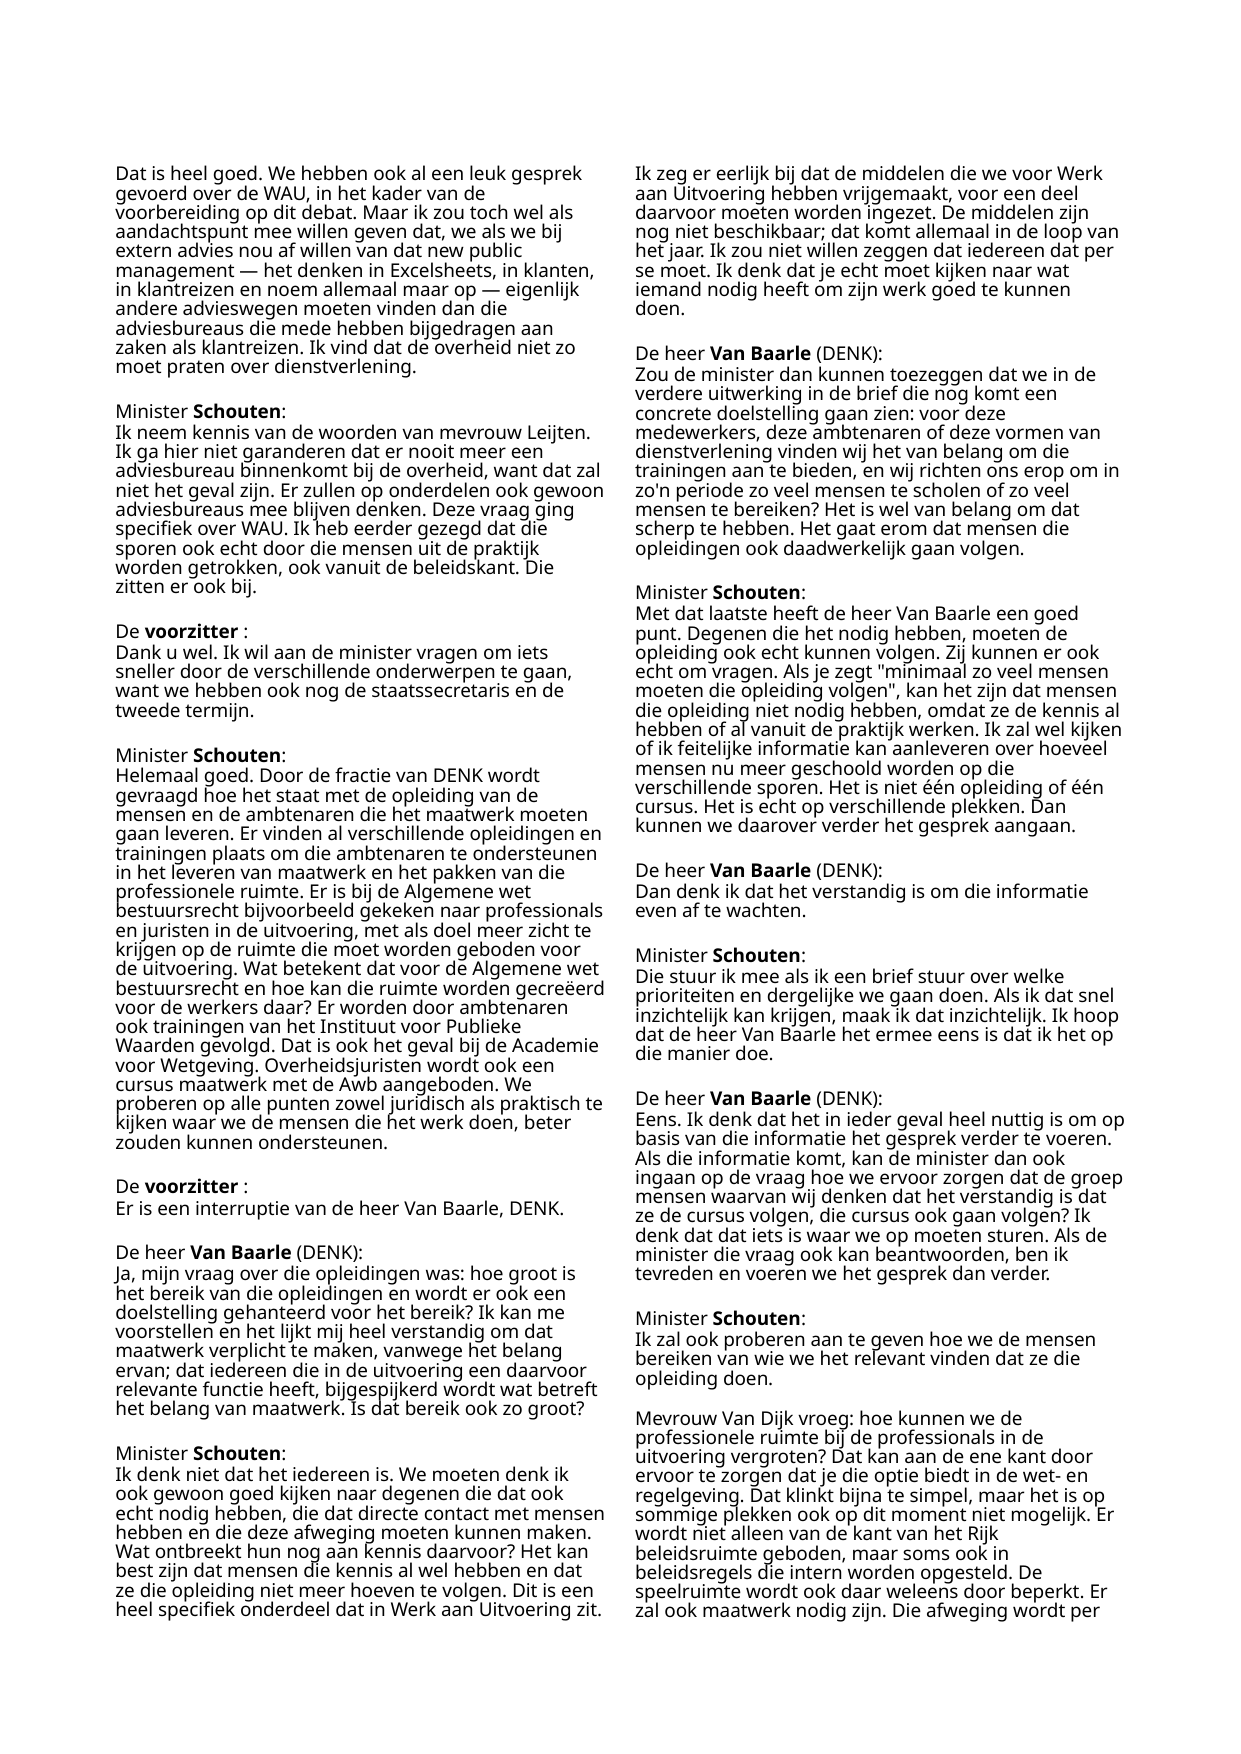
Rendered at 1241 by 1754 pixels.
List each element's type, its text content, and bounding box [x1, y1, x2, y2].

text Er is een interruptie van de heer Van Baarle, DENK. [115, 1199, 605, 1219]
text Met dat laatste heeft de heer Van Baarle een goed punt. Degenen die het nodig hebben, moeten de opleiding ook echt kunnen volgen. Zij kunnen er ook echt om vragen. Als je zegt "minimaal zo veel mensen moeten die opleiding volgen", kan het zijn dat mensen die opleiding niet nodig hebben, omdat ze de kennis al hebben of al vanuit de praktijk werken. Ik zal wel kijken of ik feitelijke informatie kan aanleveren over hoeveel mensen nu meer geschoold worden op die verschillende sporen. Het is niet één opleiding of één cursus. Het is echt op verschillende plekken. Dan kunnen we daarover verder het gesprek aangaan. [635, 605, 1125, 837]
text Mevrouw Van Dijk vroeg: hoe kunnen we de professionele ruimte bij de professionals in de uitvoering vergroten? Dat kan aan de ene kant door ervoor te zorgen dat je die optie biedt in de wet- en regelgeving. Dat klinkt bijna te simpel, maar het is op sommige plekken ook op dit moment niet mogelijk. Er wordt niet alleen van de kant van het Rijk beleidsruimte geboden, maar soms ook in beleidsregels die intern worden opgesteld. De speelruimte wordt ook daar weleens door beperkt. Er zal ook maatwerk nodig zijn. Die afweging wordt per [635, 1410, 1125, 1622]
text Minister Schouten: [635, 942, 1125, 968]
text Dank u wel. Ik wil aan de minister vragen om iets sneller door de verschillende onderwerpen te gaan, want we hebben ook nog de staatssecretaris en de tweede termijn. [115, 644, 605, 721]
text Ik neem kennis van de woorden van mevrouw Leijten. Ik ga hier niet garanderen dat er nooit meer een adviesbureau binnenkomt bij de overheid, want dat zal niet het geval zijn. Er zullen op onderdelen ook gewoon adviesbureaus mee blijven denken. Deze vraag ging specifiek over WAU. Ik heb eerder gezegd dat die sporen ook echt door die mensen uit de praktijk worden getrokken, ook vanuit de beleidskant. Die zitten er ook bij. [115, 424, 605, 597]
text De heer Van Baarle (DENK): [115, 1239, 605, 1265]
text De heer Van Baarle (DENK): [635, 340, 1125, 366]
text Die stuur ik mee als ik een brief stuur over welke prioriteiten en dergelijke we gaan doen. Als ik dat snel inzichtelijk kan krijgen, maak ik dat inzichtelijk. Ik hoop dat de heer Van Baarle het ermee eens is dat ik het op die manier doe. [635, 968, 1125, 1064]
text Eens. Ik denk dat het in ieder geval heel nuttig is om op basis van die informatie het gesprek verder te voeren. Als die informatie komt, kan de minister dan ook ingaan op de vraag hoe we ervoor zorgen dat de groep mensen waarvan wij denken dat het verstandig is dat ze de cursus volgen, die cursus ook gaan volgen? Ik denk dat dat iets is waar we op moeten sturen. Als de minister die vraag ook kan beantwoorden, ben ik tevreden en voeren we het gesprek dan verder. [635, 1111, 1125, 1284]
text Minister Schouten: [635, 1305, 1125, 1331]
text Ja, mijn vraag over die opleidingen was: hoe groot is het bereik van die opleidingen en wordt er ook een doelstelling gehanteerd voor het bereik? Ik kan me voorstellen en het lijkt mij heel verstandig om dat maatwerk verplicht te maken, vanwege het belang ervan; dat iedereen die in de uitvoering een daarvoor relevante functie heeft, bijgespijkerd wordt wat betreft het belang van maatwerk. Is dat bereik ook zo groot? [115, 1265, 605, 1419]
text Zou de minister dan kunnen toezeggen dat we in de verdere uitwerking in de brief die nog komt een concrete doelstelling gaan zien: voor deze medewerkers, deze ambtenaren of deze vormen van dienstverlening vinden wij het van belang om die trainingen aan te bieden, en wij richten ons erop om in zo'n periode zo veel mensen te scholen of zo veel mensen te bereiken? Het is wel van belang om dat scherp te hebben. Het gaat erom dat mensen die opleidingen ook daadwerkelijk gaan volgen. [635, 366, 1125, 559]
text Ik denk niet dat het iedereen is. We moeten denk ik ook gewoon goed kijken naar degenen die dat ook echt nodig hebben, die dat directe contact met mensen hebben en die deze afweging moeten kunnen maken. Wat ontbreekt hun nog aan kennis daarvoor? Het kan best zijn dat mensen die kennis al wel hebben en dat ze die opleiding niet meer hoeven te volgen. Dit is een heel specifiek onderdeel dat in Werk aan Uitvoering zit. [115, 1466, 605, 1620]
text Ik zal ook proberen aan te geven hoe we de mensen bereiken van wie we het relevant vinden dat ze die opleiding doen. [635, 1331, 1125, 1389]
text Helemaal goed. Door de fractie van DENK wordt gevraagd hoe het staat met de opleiding van de mensen en de ambtenaren die het maatwerk moeten gaan leveren. Er vinden al verschillende opleidingen en trainingen plaats om die ambtenaren te ondersteunen in het leveren van maatwerk en het pakken van die professionele ruimte. Er is bij de Algemene wet bestuursrecht bijvoorbeeld gekeken naar professionals en juristen in de uitvoering, met als doel meer zicht te krijgen op de ruimte die moet worden geboden voor de uitvoering. Wat betekent dat voor de Algemene wet bestuursrecht en hoe kan die ruimte worden gecreëerd voor de werkers daar? Er worden door ambtenaren ook trainingen van het Instituut voor Publieke Waarden gevolgd. Dat is ook het geval bij de Academie voor Wetgeving. Overheidsjuristen wordt ook een cursus maatwerk met de Awb aangeboden. We proberen op alle punten zowel juridisch als praktisch te kijken waar we de mensen die het werk doen, beter zouden kunnen ondersteunen. [115, 767, 605, 1153]
text Ik zeg er eerlijk bij dat de middelen die we voor Werk aan Uitvoering hebben vrijgemaakt, voor een deel daarvoor moeten worden ingezet. De middelen zijn nog niet beschikbaar; dat komt allemaal in de loop van het jaar. Ik zou niet willen zeggen dat iedereen dat per se moet. Ik denk dat je echt moet kijken naar wat iemand nodig heeft om zijn werk goed te kunnen doen. [635, 165, 1125, 319]
text De heer Van Baarle (DENK): [635, 1085, 1125, 1111]
text De voorzitter : [115, 618, 605, 644]
text Dat is heel goed. We hebben ook al een leuk gesprek gevoerd over de WAU, in het kader van de voorbereiding op dit debat. Maar ik zou toch wel als aandachtspunt mee willen geven dat, we als we bij extern advies nou af willen van dat new public management — het denken in Excelsheets, in klanten, in klantreizen en noem allemaal maar op — eigenlijk andere advieswegen moeten vinden dan die adviesbureaus die mede hebben bijgedragen aan zaken als klantreizen. Ik vind dat de overheid niet zo moet praten over dienstverlening. [115, 165, 605, 377]
text Dan denk ik dat het verstandig is om die informatie even af te wachten. [635, 883, 1125, 922]
text De voorzitter : [115, 1174, 605, 1199]
text Minister Schouten: [635, 579, 1125, 605]
text Minister Schouten: [115, 1440, 605, 1466]
text Minister Schouten: [115, 398, 605, 424]
text Minister Schouten: [115, 742, 605, 767]
text De heer Van Baarle (DENK): [635, 857, 1125, 883]
